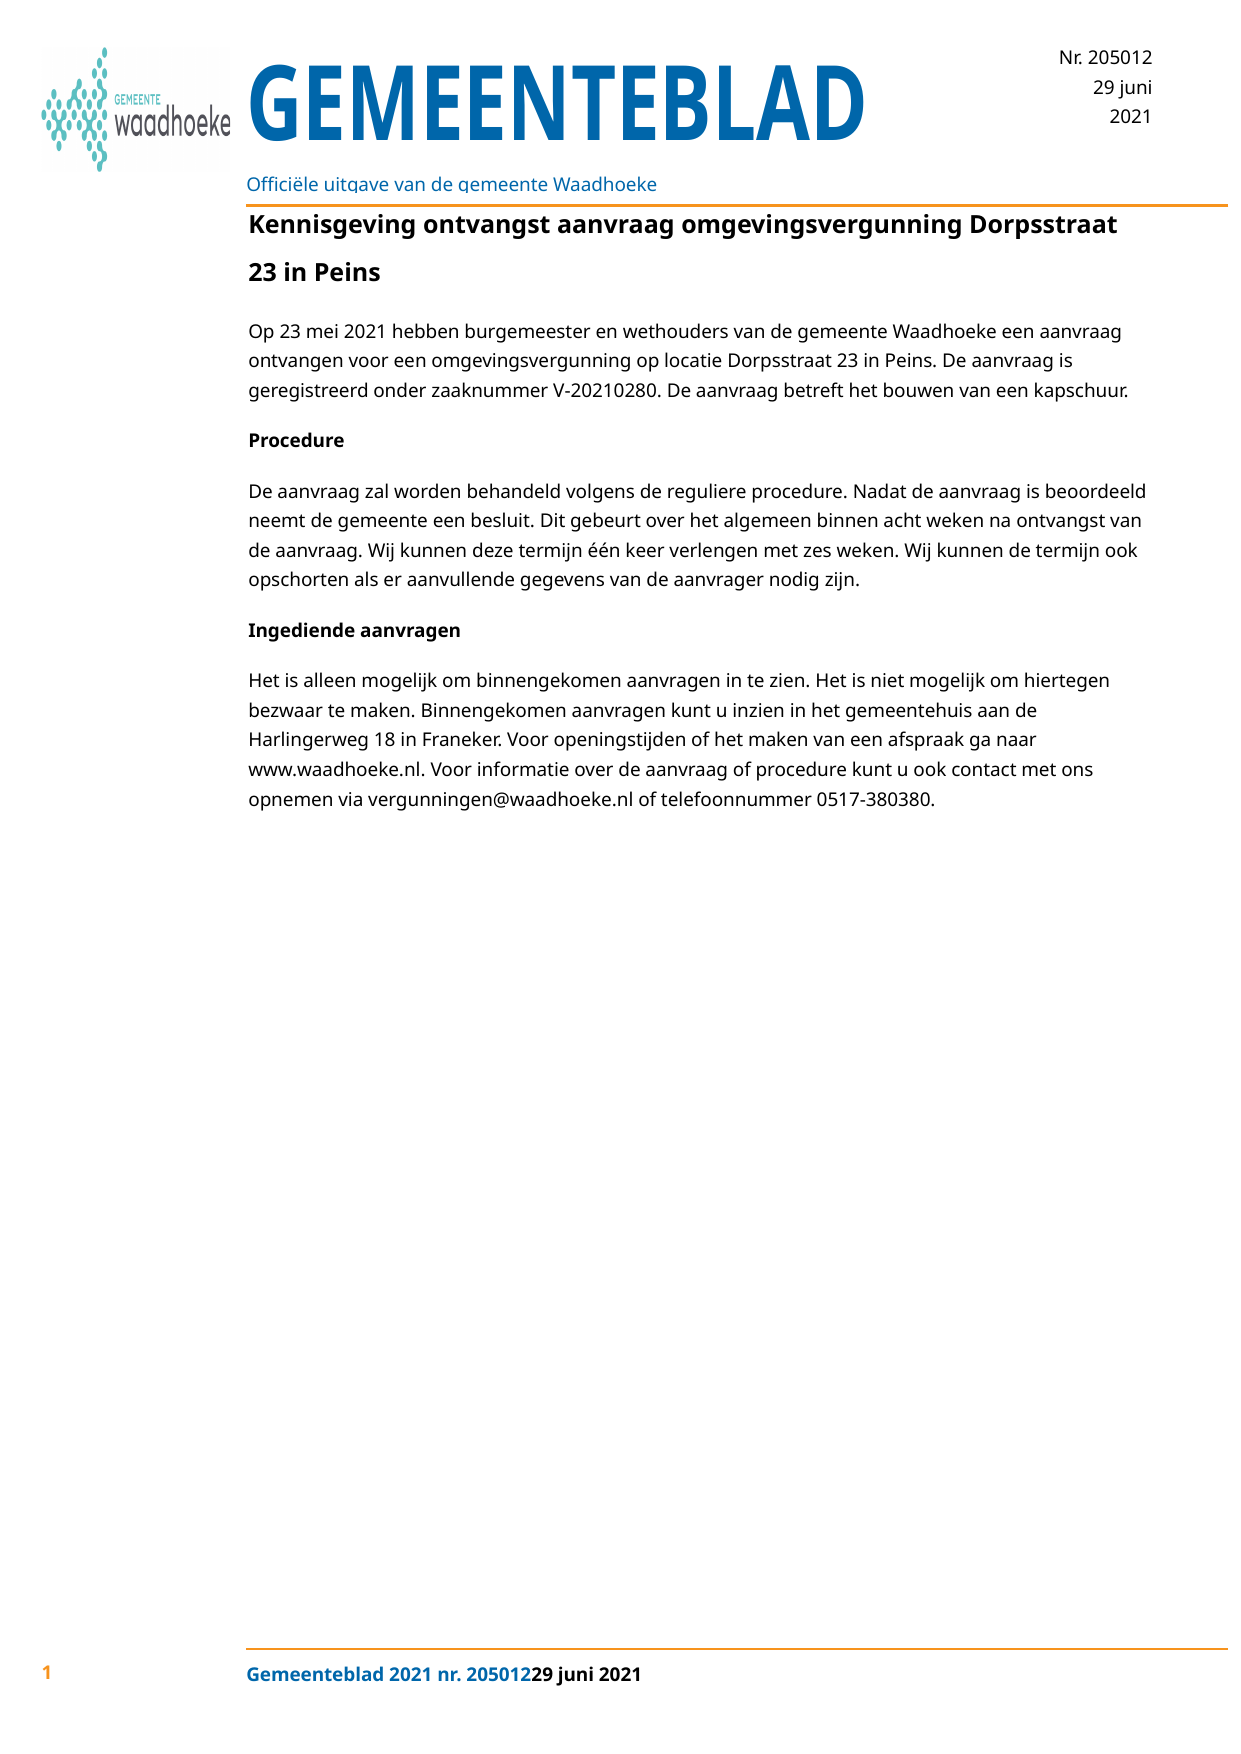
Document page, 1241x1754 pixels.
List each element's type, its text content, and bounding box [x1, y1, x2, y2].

picture [41, 47, 231, 172]
text Kennisgeving ontvangst aanvraag omgevingsvergunning Dorpsstraat 23 in Peins [248, 207, 1152, 288]
text De aanvraag zal worden behandeld volgens de reguliere procedure. Nadat de aanvraag is beoordeeld neemt de gemeente een besluit. Dit gebeurt over het algemeen binnen acht weken na ontvangst van de aanvraag. Wij kunnen deze termijn één keer verlengen met zes weken. Wij kunnen de termijn ook opschorten als er aanvullende gegevens van de aanvrager nodig zijn. [248, 478, 1152, 592]
text Het is alleen mogelijk om binnengekomen aanvragen in te zien. Het is niet mogelijk om hiertegen bezwaar te maken. Binnengekomen aanvragen kunt u inzien in het gemeentehuis aan de Harlingerweg 18 in Franeker. Voor openingstijden of het maken van een afspraak ga naar www.waadhoeke.nl. Voor informatie over de aanvraag of procedure kunt u ook contact met ons opnemen via vergunningen@waadhoeke.nl of telefoonnummer 0517-380380. [248, 667, 1152, 812]
text Ingediende aanvragen [248, 617, 1152, 643]
text Op 23 mei 2021 hebben burgemeester en wethouders van de gemeente Waadhoeke een aanvraag ontvangen voor een omgevingsvergunning op locatie Dorpsstraat 23 in Peins. De aanvraag is geregistreerd onder zaaknummer V-20210280. De aanvraag betreft het bouwen van een kapschuur. [248, 318, 1152, 403]
text Procedure [248, 427, 1152, 453]
